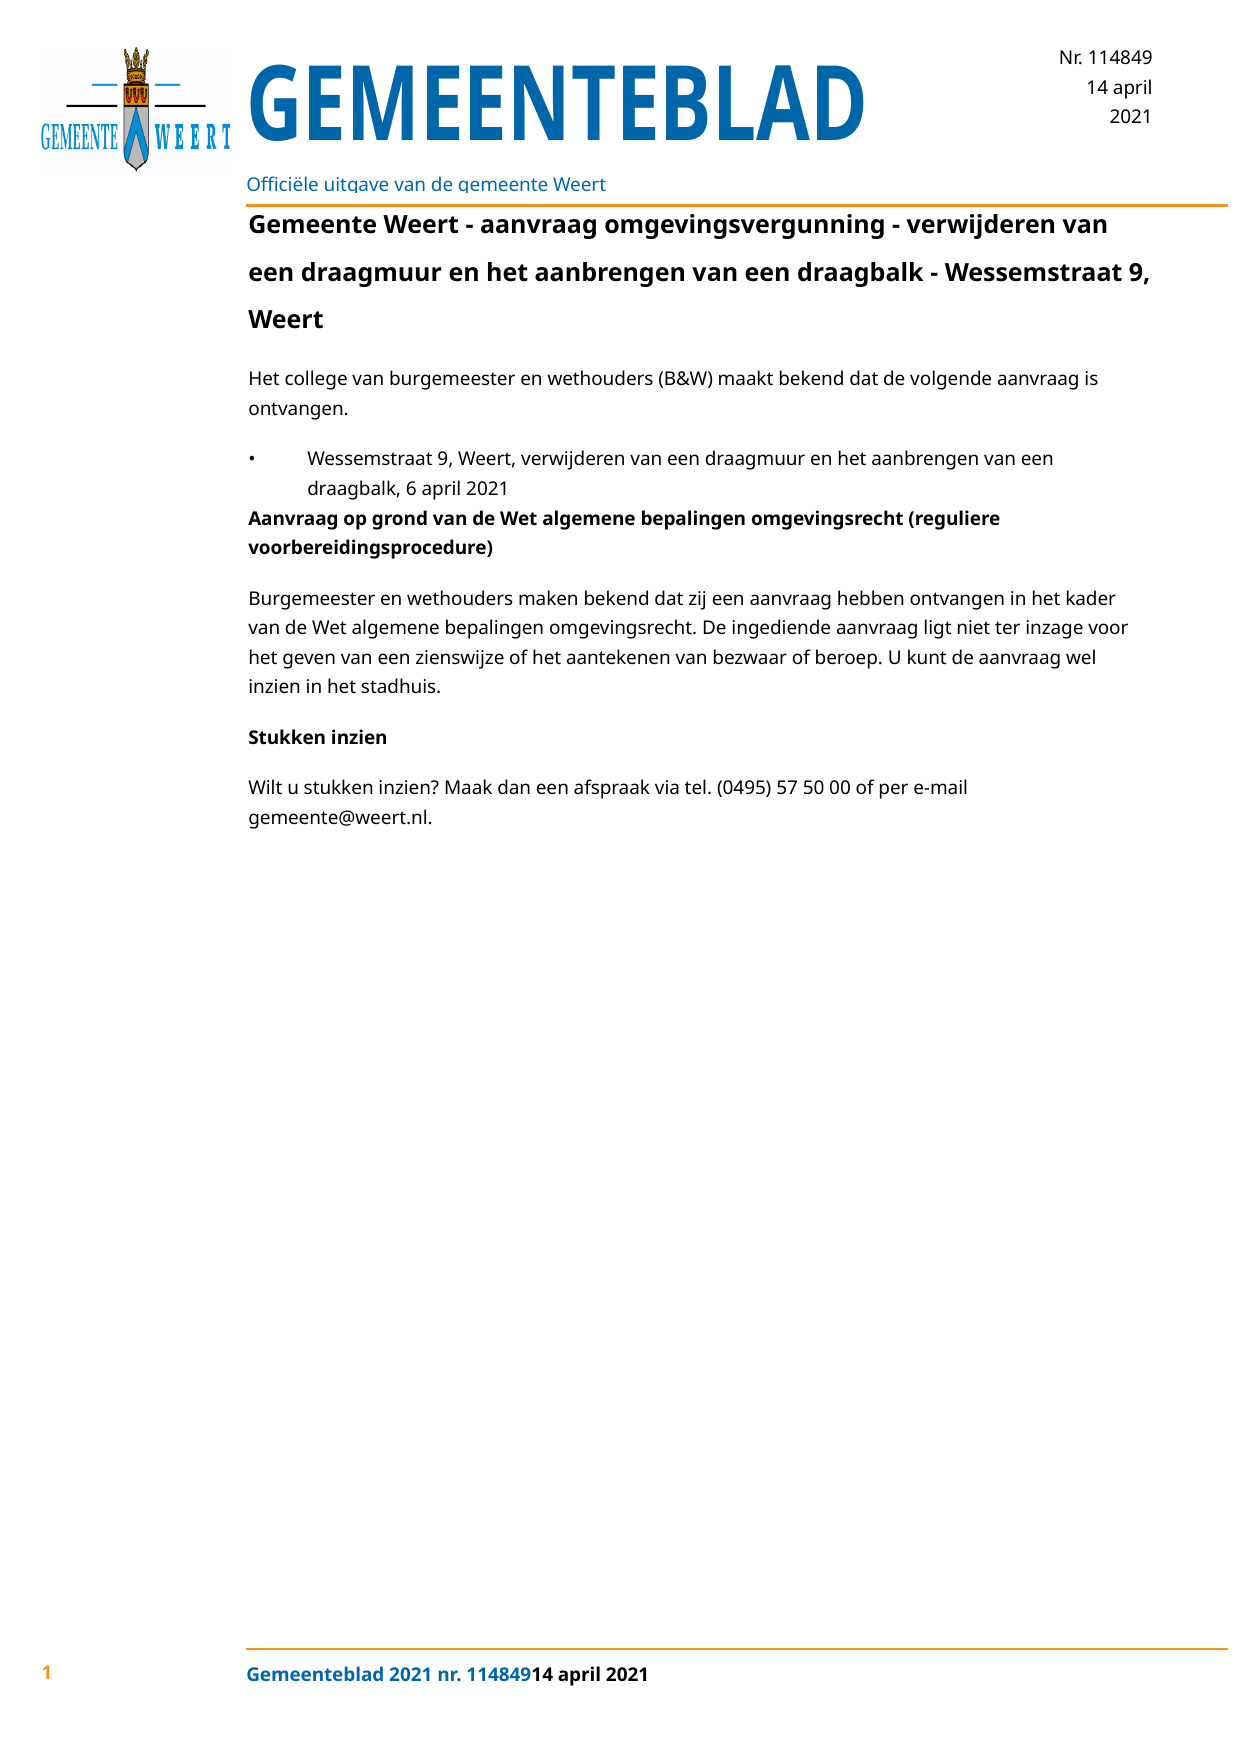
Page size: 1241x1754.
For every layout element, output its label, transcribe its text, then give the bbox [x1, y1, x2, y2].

text Burgemeester en wethouders maken bekend dat zij een aanvraag hebben ontvangen in het kader van de Wet algemene bepalingen omgevingsrecht. De ingediende aanvraag ligt niet ter inzage voor het geven van een zienswijze of het aantekenen van bezwaar of beroep. U kunt de aanvraag wel inzien in het stadhuis. [248, 585, 1152, 699]
text Stukken inzien [248, 724, 1152, 749]
list Wessemstraat 9, Weert, verwijderen van een draagmuur en het aanbrengen van een draagbalk, 6 april 2021 [248, 446, 1152, 501]
text Gemeente Weert - aanvraag omgevingsvergunning - verwijderen van een draagmuur en het aanbrengen van een draagbalk - Wessemstraat 9, Weert [248, 207, 1152, 336]
text Aanvraag op grond van de Wet algemene bepalingen omgevingsrecht (reguliere voorbereidingsprocedure) [248, 505, 1152, 560]
text Het college van burgemeester en wethouders (B&W) maakt bekend dat de volgende aanvraag is ontvangen. [248, 366, 1152, 421]
text Wilt u stukken inzien? Maak dan een afspraak via tel. (0495) 57 50 00 of per e-mail gemeente@weert.nl. [248, 774, 1152, 829]
picture [41, 47, 231, 172]
